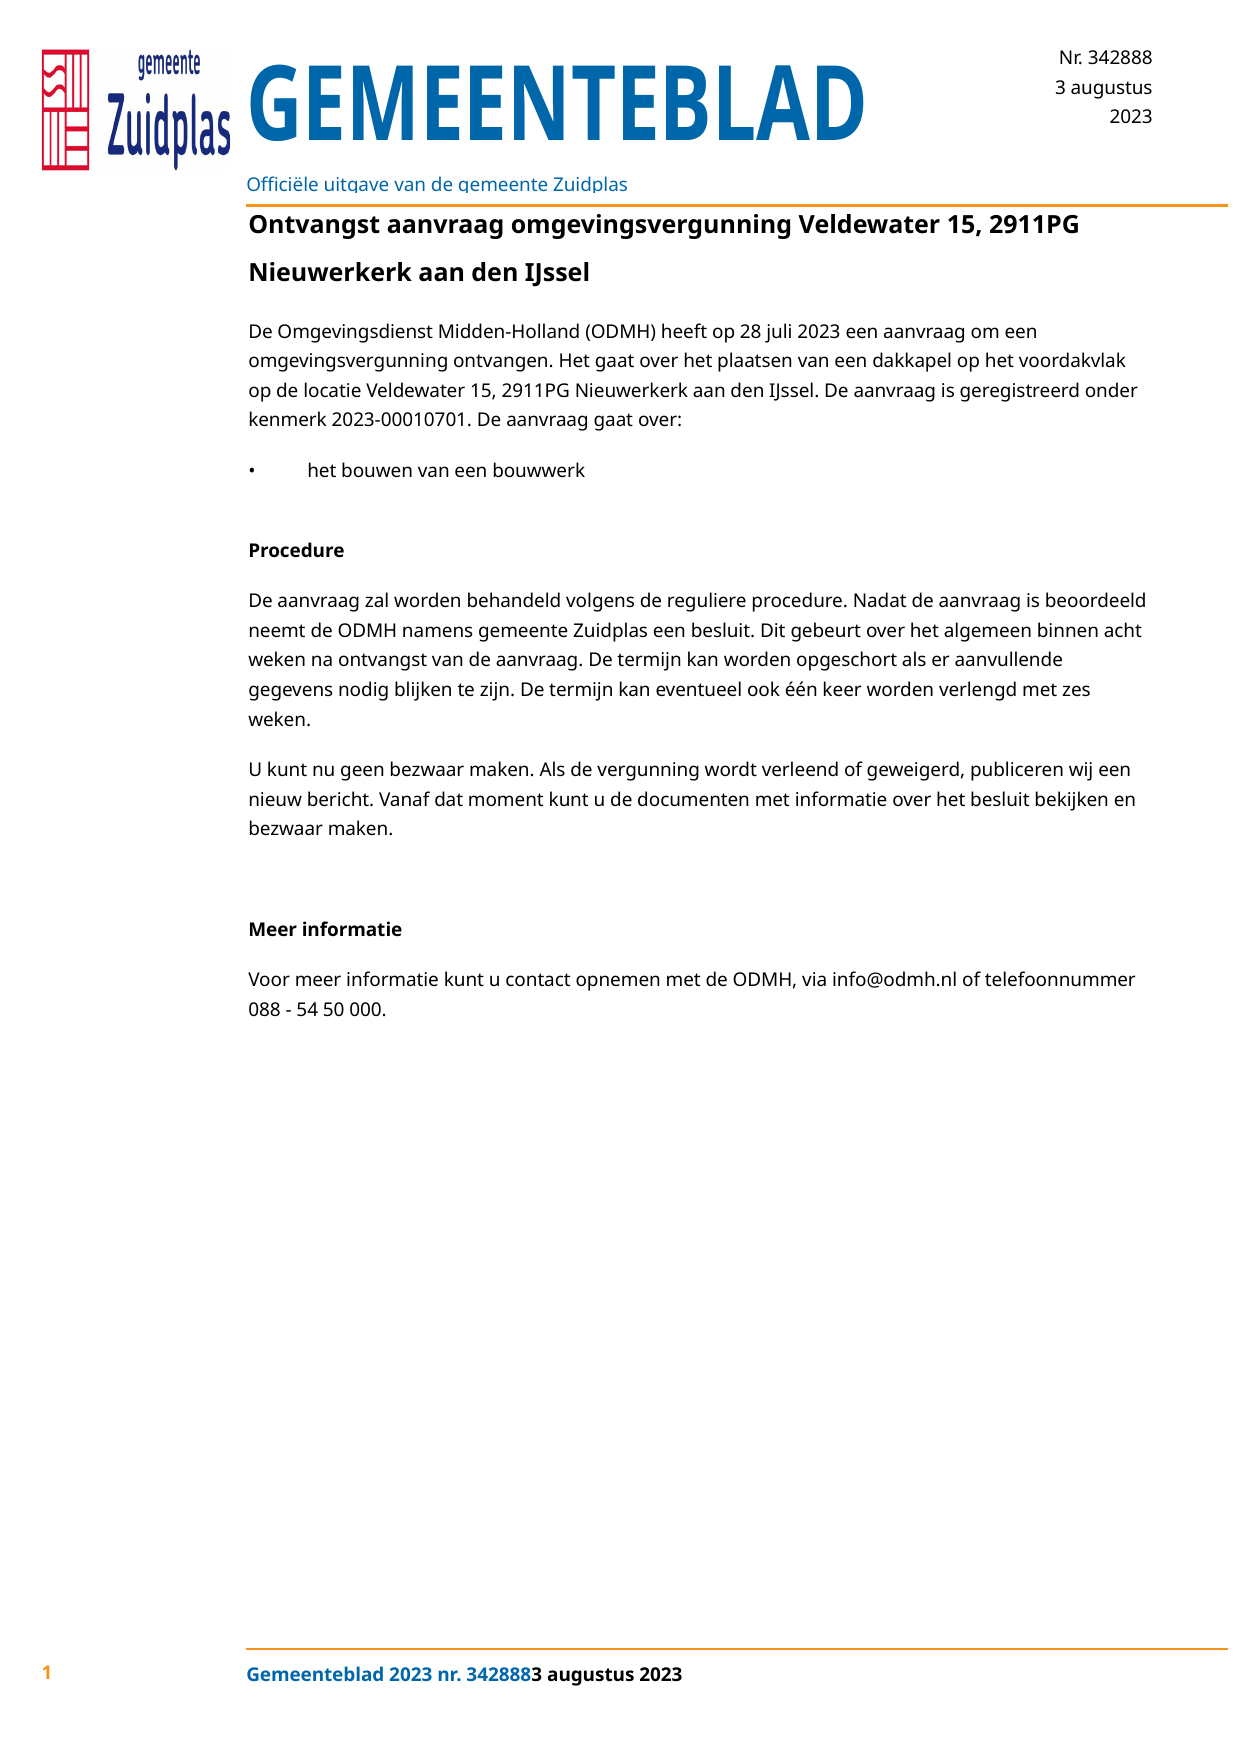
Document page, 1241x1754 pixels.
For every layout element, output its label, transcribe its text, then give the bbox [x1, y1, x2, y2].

list het bouwen van een bouwwerk [248, 457, 1152, 483]
text Ontvangst aanvraag omgevingsvergunning Veldewater 15, 2911PG Nieuwerkerk aan den IJssel [248, 207, 1152, 288]
text Procedure [248, 537, 1152, 563]
text U kunt nu geen bezwaar maken. Als de vergunning wordt verleend of geweigerd, publiceren wij een nieuw bericht. Vanaf dat moment kunt u de documenten met informatie over het besluit bekijken en bezwaar maken. [248, 756, 1152, 841]
picture [41, 47, 231, 172]
text De aanvraag zal worden behandeld volgens de reguliere procedure. Nadat de aanvraag is beoordeeld neemt de ODMH namens gemeente Zuidplas een besluit. Dit gebeurt over het algemeen binnen acht weken na ontvangst van de aanvraag. De termijn kan worden opgeschort als er aanvullende gegevens nodig blijken te zijn. De termijn kan eventueel ook één keer worden verlengd met zes weken. [248, 587, 1152, 732]
text Meer informatie [248, 916, 1152, 942]
text Voor meer informatie kunt u contact opnemen met de ODMH, via info@odmh.nl of telefoonnummer 088 - 54 50 000. [248, 967, 1152, 1022]
text De Omgevingsdienst Midden-Holland (ODMH) heeft op 28 juli 2023 een aanvraag om een omgevingsvergunning ontvangen. Het gaat over het plaatsen van een dakkapel op het voordakvlak op de locatie Veldewater 15, 2911PG Nieuwerkerk aan den IJssel. De aanvraag is geregistreerd onder kenmerk 2023-00010701. De aanvraag gaat over: [248, 318, 1152, 432]
